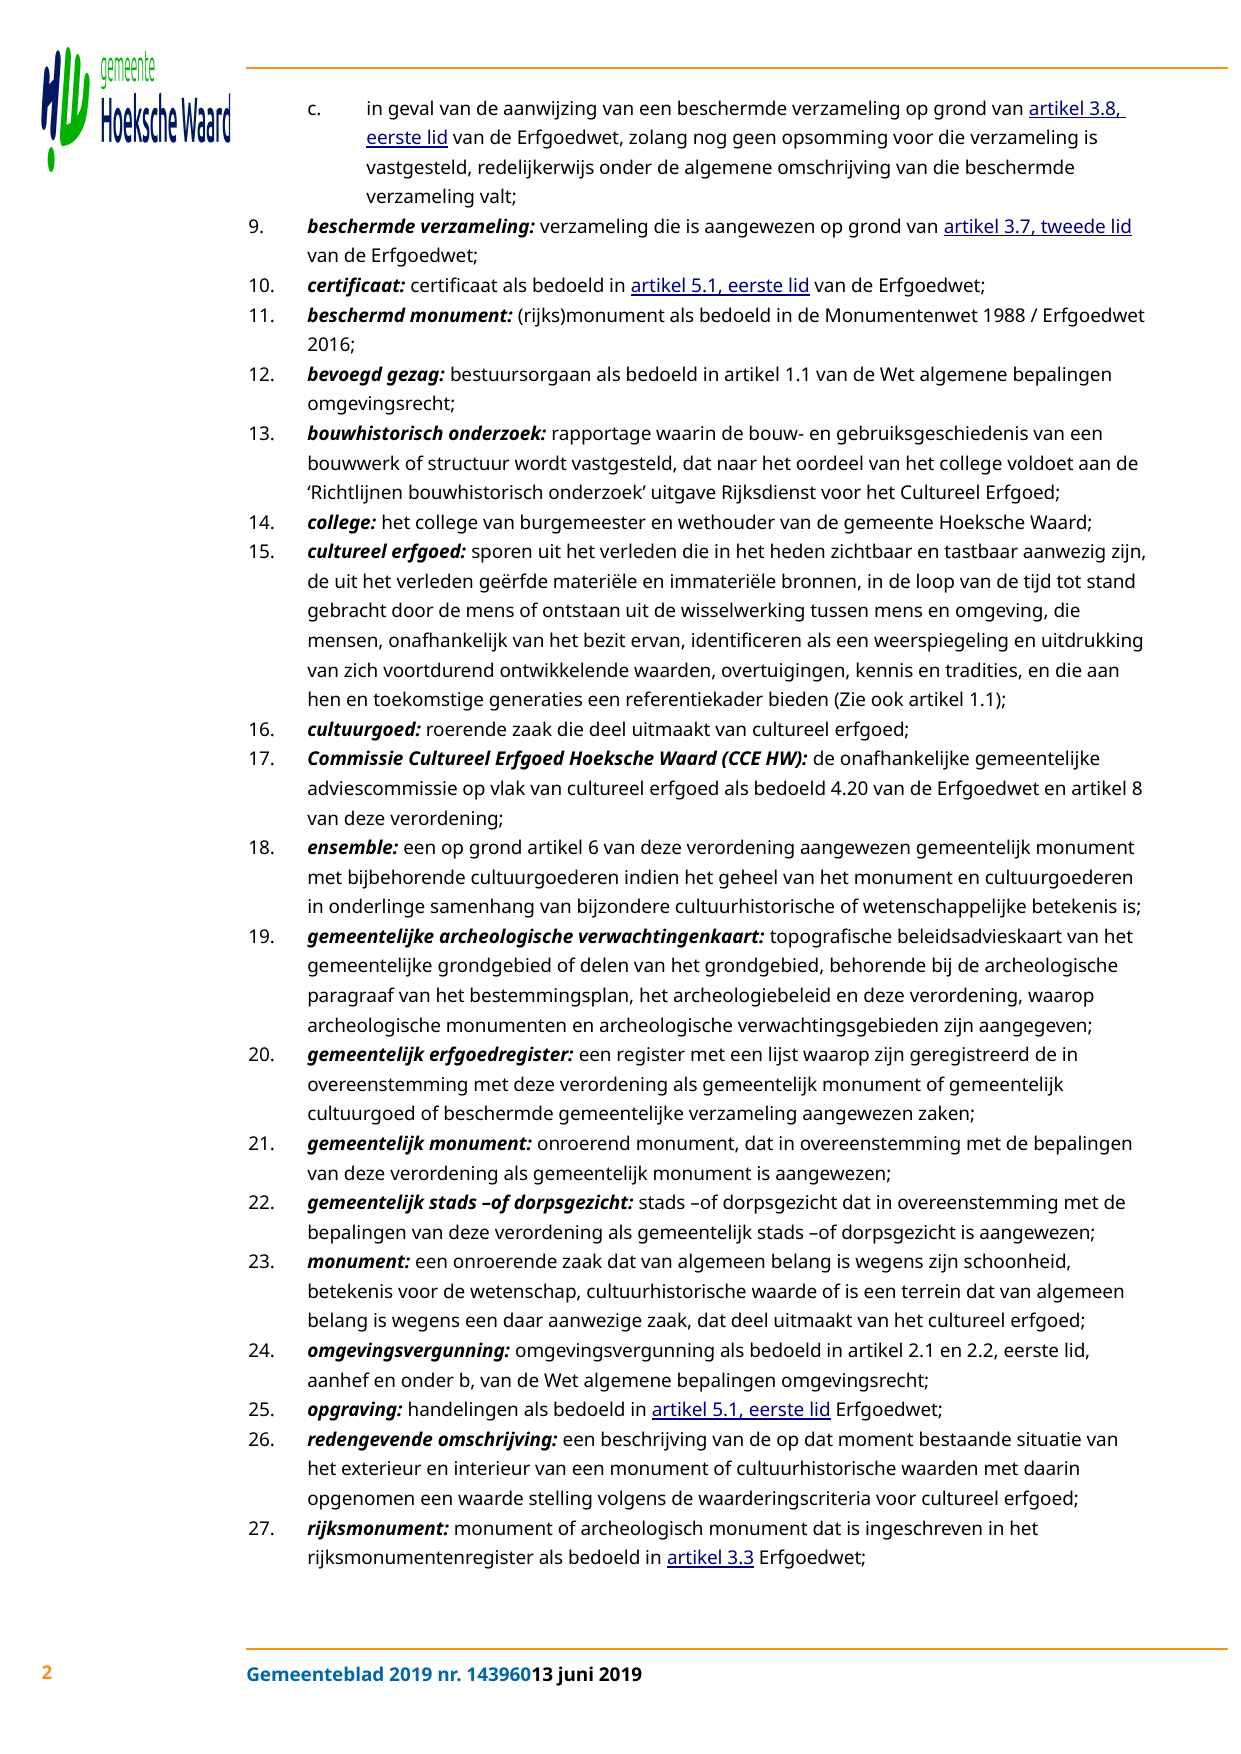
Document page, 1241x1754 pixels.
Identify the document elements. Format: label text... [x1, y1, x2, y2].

list gemeentelijk erfgoedregister: een register met een lijst waarop zijn geregistreerd de in overeenstemming met deze verordening als gemeentelijk monument of gemeentelijk cultuurgoed of beschermde gemeentelijke verzameling aangewezen zaken; [248, 1041, 1152, 1126]
list Commissie Cultureel Erfgoed Hoeksche Waard (CCE HW): de onafhankelijke gemeentelijke adviescommissie op vlak van cultureel erfgoed als bedoeld 4.20 van de Erfgoedwet en artikel 8 van deze verordening; [248, 746, 1152, 831]
list beschermd monument: (rijks)monument als bedoeld in de Monumentenwet 1988 / Erfgoedwet 2016; [248, 302, 1152, 357]
list ensemble: een op grond artikel 6 van deze verordening aangewezen gemeentelijk monument met bijbehorende cultuurgoederen indien het geheel van het monument en cultuurgoederen in onderlinge samenhang van bijzondere cultuurhistorische of wetenschappelijke betekenis is; [248, 834, 1152, 919]
list gemeentelijk monument: onroerend monument, dat in overeenstemming met de bepalingen van deze verordening als gemeentelijk monument is aangewezen; [248, 1130, 1152, 1186]
list monument: een onroerende zaak dat van algemeen belang is wegens zijn schoonheid, betekenis voor de wetenschap, cultuurhistorische waarde of is een terrein dat van algemeen belang is wegens een daar aanwezige zaak, dat deel uitmaakt van het cultureel erfgoed; [248, 1248, 1152, 1333]
list opgraving: handelingen als bedoeld in artikel 5.1, eerste lid Erfgoedwet; [248, 1396, 1152, 1422]
list gemeentelijk stads –of dorpsgezicht: stads –of dorpsgezicht dat in overeenstemming met de bepalingen van deze verordening als gemeentelijk stads –of dorpsgezicht is aangewezen; [248, 1189, 1152, 1245]
list redengevende omschrijving: een beschrijving van de op dat moment bestaande situatie van het exterieur en interieur van een monument of cultuurhistorische waarden met daarin opgenomen een waarde stelling volgens de waarderingscriteria voor cultureel erfgoed; [248, 1426, 1152, 1511]
list omgevingsvergunning: omgevingsvergunning als bedoeld in artikel 2.1 en 2.2, eerste lid, aanhef en onder b, van de Wet algemene bepalingen omgevingsrecht; [248, 1337, 1152, 1393]
list beschermde verzameling: verzameling die is aangewezen op grond van artikel 3.7, tweede lid van de Erfgoedwet; [248, 213, 1152, 268]
list bouwhistorisch onderzoek: rapportage waarin de bouw- en gebruiksgeschiedenis van een bouwwerk of structuur wordt vastgesteld, dat naar het oordeel van het college voldoet aan de ‘Richtlijnen bouwhistorisch onderzoek’ uitgave Rijksdienst voor het Cultureel Erfgoed; [248, 420, 1152, 505]
list rijksmonument: monument of archeologisch monument dat is ingeschreven in het rijksmonumentenregister als bedoeld in artikel 3.3 Erfgoedwet; [248, 1515, 1152, 1570]
list gemeentelijke archeologische verwachtingenkaart: topografische beleidsadvieskaart van het gemeentelijke grondgebied of delen van het grondgebied, behorende bij de archeologische paragraaf van het bestemmingsplan, het archeologiebeleid en deze verordening, waarop archeologische monumenten en archeologische verwachtingsgebieden zijn aangegeven; [248, 923, 1152, 1038]
list in geval van de aanwijzing van een beschermde verzameling op grond van artikel 3.8, eerste lid van de Erfgoedwet, zolang nog geen opsomming voor die verzameling is vastgesteld, redelijkerwijs onder de algemene omschrijving van die beschermde verzameling valt; [307, 95, 1152, 209]
list certificaat: certificaat als bedoeld in artikel 5.1, eerste lid van de Erfgoedwet; [248, 272, 1152, 298]
list cultuurgoed: roerende zaak die deel uitmaakt van cultureel erfgoed; [248, 716, 1152, 742]
list bevoegd gezag: bestuursorgaan als bedoeld in artikel 1.1 van de Wet algemene bepalingen omgevingsrecht; [248, 361, 1152, 416]
list cultureel erfgoed: sporen uit het verleden die in het heden zichtbaar en tastbaar aanwezig zijn, de uit het verleden geërfde materiële en immateriële bronnen, in de loop van de tijd tot stand gebracht door de mens of ontstaan uit de wisselwerking tussen mens en omgeving, die mensen, onafhankelijk van het bezit ervan, identificeren als een weerspiegeling en uitdrukking van zich voortdurend ontwikkelende waarden, overtuigingen, kennis en tradities, en die aan hen en toekomstige generaties een referentiekader bieden (Zie ook artikel 1.1); [248, 538, 1152, 712]
list college: het college van burgemeester en wethouder van de gemeente Hoeksche Waard; [248, 509, 1152, 535]
picture [41, 47, 231, 172]
